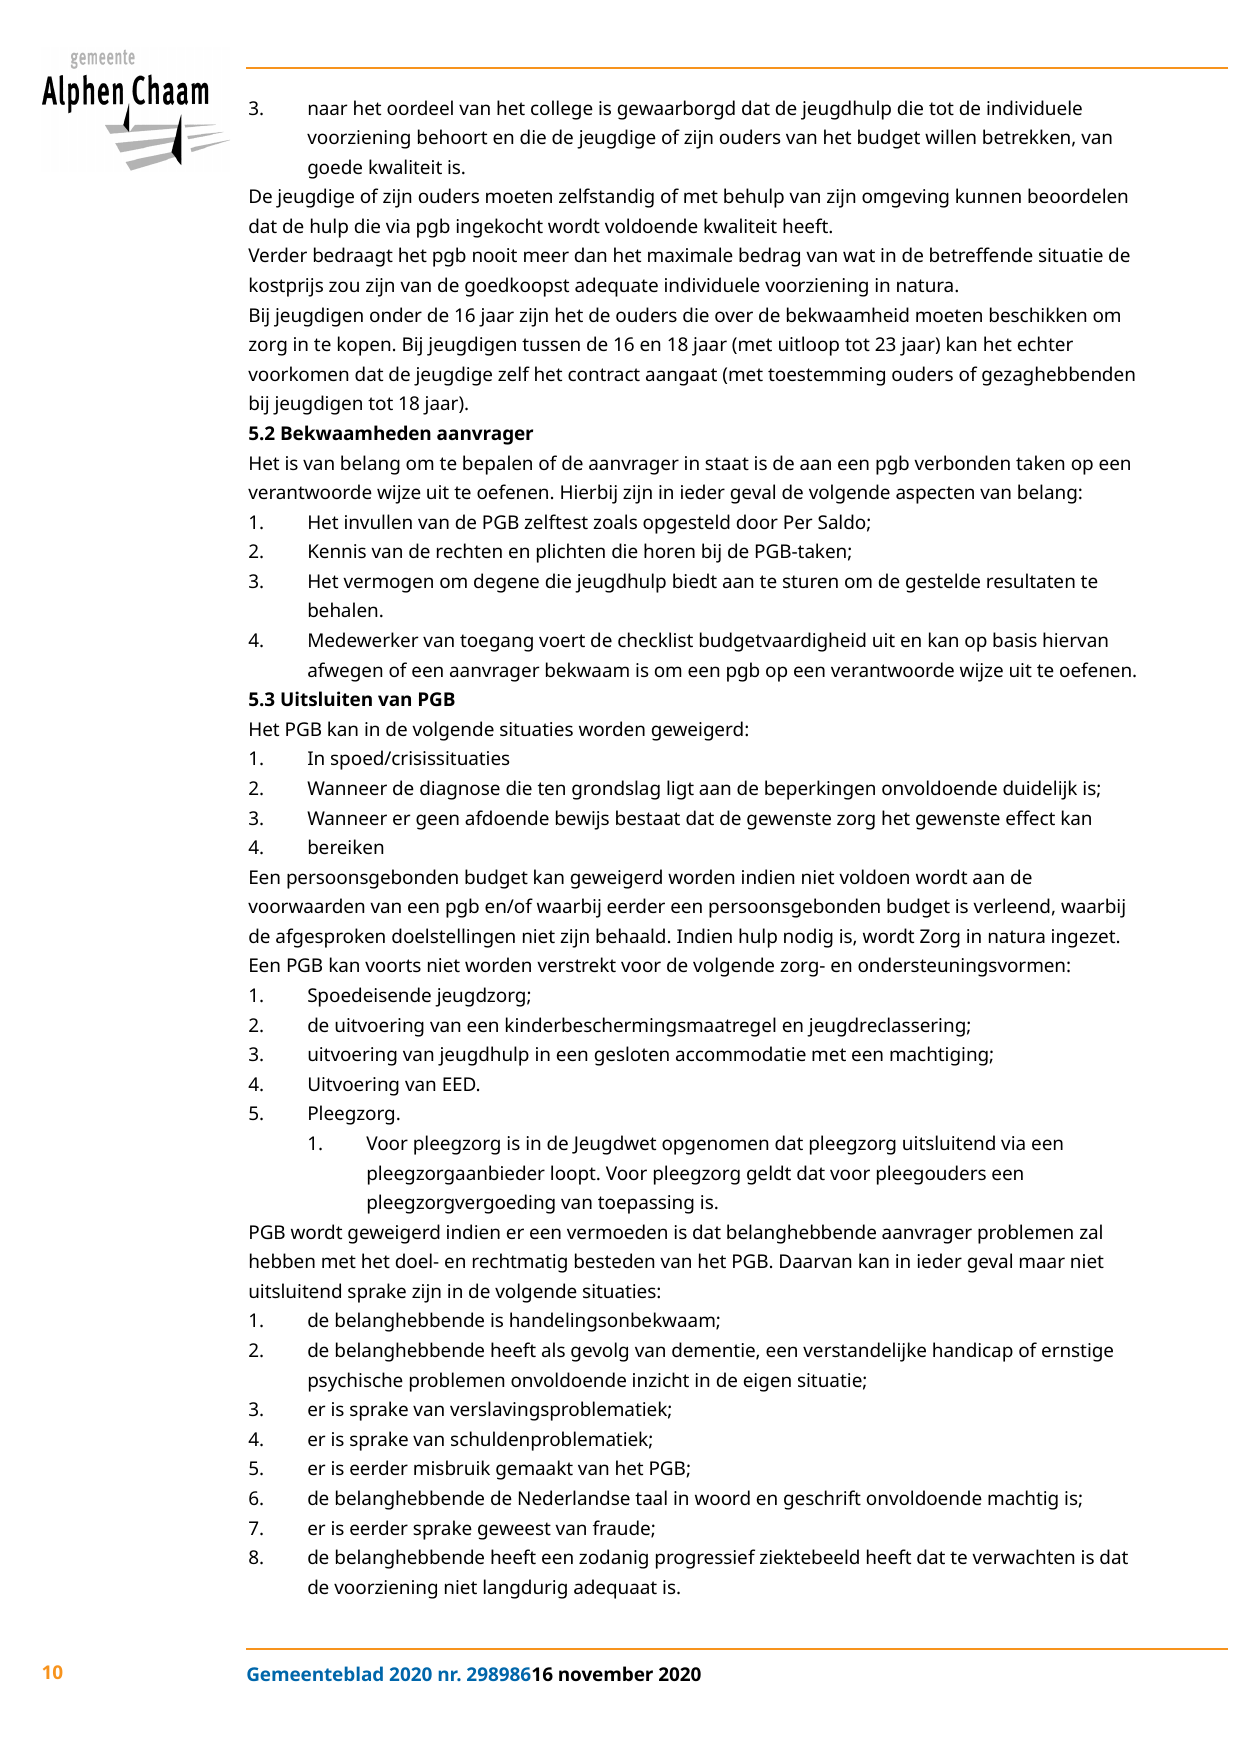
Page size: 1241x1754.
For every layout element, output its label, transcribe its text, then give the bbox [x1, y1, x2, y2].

text De jeugdige of zijn ouders moeten zelfstandig of met behulp van zijn omgeving kunnen beoordelen dat de hulp die via pgb ingekocht wordt voldoende kwaliteit heeft. [248, 183, 1152, 239]
text 5.3 Uitsluiten van PGB [248, 686, 1152, 712]
list Medewerker van toegang voert de checklist budgetvaardigheid uit en kan op basis hiervan afwegen of een aanvrager bekwaam is om een pgb op een verantwoorde wijze uit te oefenen. [248, 627, 1152, 683]
list uitvoering van jeugdhulp in een gesloten accommodatie met een machtiging; [248, 1041, 1152, 1067]
list de belanghebbende heeft als gevolg van dementie, een verstandelijke handicap of ernstige psychische problemen onvoldoende inzicht in de eigen situatie; [248, 1337, 1152, 1393]
text 5.2 Bekwaamheden aanvrager [248, 420, 1152, 446]
text Het is van belang om te bepalen of de aanvrager in staat is de aan een pgb verbonden taken op een verantwoorde wijze uit te oefenen. Hierbij zijn in ieder geval de volgende aspecten van belang: [248, 450, 1152, 505]
list Kennis van de rechten en plichten die horen bij de PGB-taken; [248, 538, 1152, 564]
list er is eerder misbruik gemaakt van het PGB; [248, 1456, 1152, 1481]
list Pleegzorg. [248, 1101, 1152, 1126]
list bereiken [248, 834, 1152, 860]
list de belanghebbende de Nederlandse taal in woord en geschrift onvoldoende machtig is; [248, 1485, 1152, 1511]
list Wanneer de diagnose die ten grondslag ligt aan de beperkingen onvoldoende duidelijk is; [248, 775, 1152, 801]
list Het invullen van de PGB zelftest zoals opgesteld door Per Saldo; [248, 509, 1152, 535]
text Een PGB kan voorts niet worden verstrekt voor de volgende zorg- en ondersteuningsvormen: [248, 953, 1152, 978]
list er is sprake van verslavingsproblematiek; [248, 1396, 1152, 1422]
list Het vermogen om degene die jeugdhulp biedt aan te sturen om de gestelde resultaten te behalen. [248, 568, 1152, 623]
text PGB wordt geweigerd indien er een vermoeden is dat belanghebbende aanvrager problemen zal hebben met het doel- en rechtmatig besteden van het PGB. Daarvan kan in ieder geval maar niet uitsluitend sprake zijn in de volgende situaties: [248, 1219, 1152, 1304]
list Wanneer er geen afdoende bewijs bestaat dat de gewenste zorg het gewenste effect kan [248, 805, 1152, 831]
list de belanghebbende is handelingsonbekwaam; [248, 1308, 1152, 1333]
picture [41, 47, 231, 172]
list naar het oordeel van het college is gewaarborgd dat de jeugdhulp die tot de individuele voorziening behoort en die de jeugdige of zijn ouders van het budget willen betrekken, van goede kwaliteit is. [248, 95, 1152, 180]
list Uitvoering van EED. [248, 1071, 1152, 1097]
text Bij jeugdigen onder de 16 jaar zijn het de ouders die over de bekwaamheid moeten beschikken om zorg in te kopen. Bij jeugdigen tussen de 16 en 18 jaar (met uitloop tot 23 jaar) kan het echter voorkomen dat de jeugdige zelf het contract aangaat (met toestemming ouders of gezaghebbenden bij jeugdigen tot 18 jaar). [248, 302, 1152, 416]
text Het PGB kan in de volgende situaties worden geweigerd: [248, 716, 1152, 742]
list de belanghebbende heeft een zodanig progressief ziektebeeld heeft dat te verwachten is dat de voorziening niet langdurig adequaat is. [248, 1544, 1152, 1600]
text Verder bedraagt het pgb nooit meer dan het maximale bedrag van wat in de betreffende situatie de kostprijs zou zijn van de goedkoopst adequate individuele voorziening in natura. [248, 243, 1152, 298]
text Een persoonsgebonden budget kan geweigerd worden indien niet voldoen wordt aan de voorwaarden van een pgb en/of waarbij eerder een persoonsgebonden budget is verleend, waarbij de afgesproken doelstellingen niet zijn behaald. Indien hulp nodig is, wordt Zorg in natura ingezet. [248, 864, 1152, 949]
list Voor pleegzorg is in de Jeugdwet opgenomen dat pleegzorg uitsluitend via een pleegzorgaanbieder loopt. Voor pleegzorg geldt dat voor pleegouders een pleegzorgvergoeding van toepassing is. [307, 1130, 1152, 1215]
list Spoedeisende jeugdzorg; [248, 982, 1152, 1008]
list de uitvoering van een kinderbeschermingsmaatregel en jeugdreclassering; [248, 1012, 1152, 1038]
list In spoed/crisissituaties [248, 746, 1152, 771]
list er is eerder sprake geweest van fraude; [248, 1515, 1152, 1541]
list er is sprake van schuldenproblematiek; [248, 1426, 1152, 1452]
